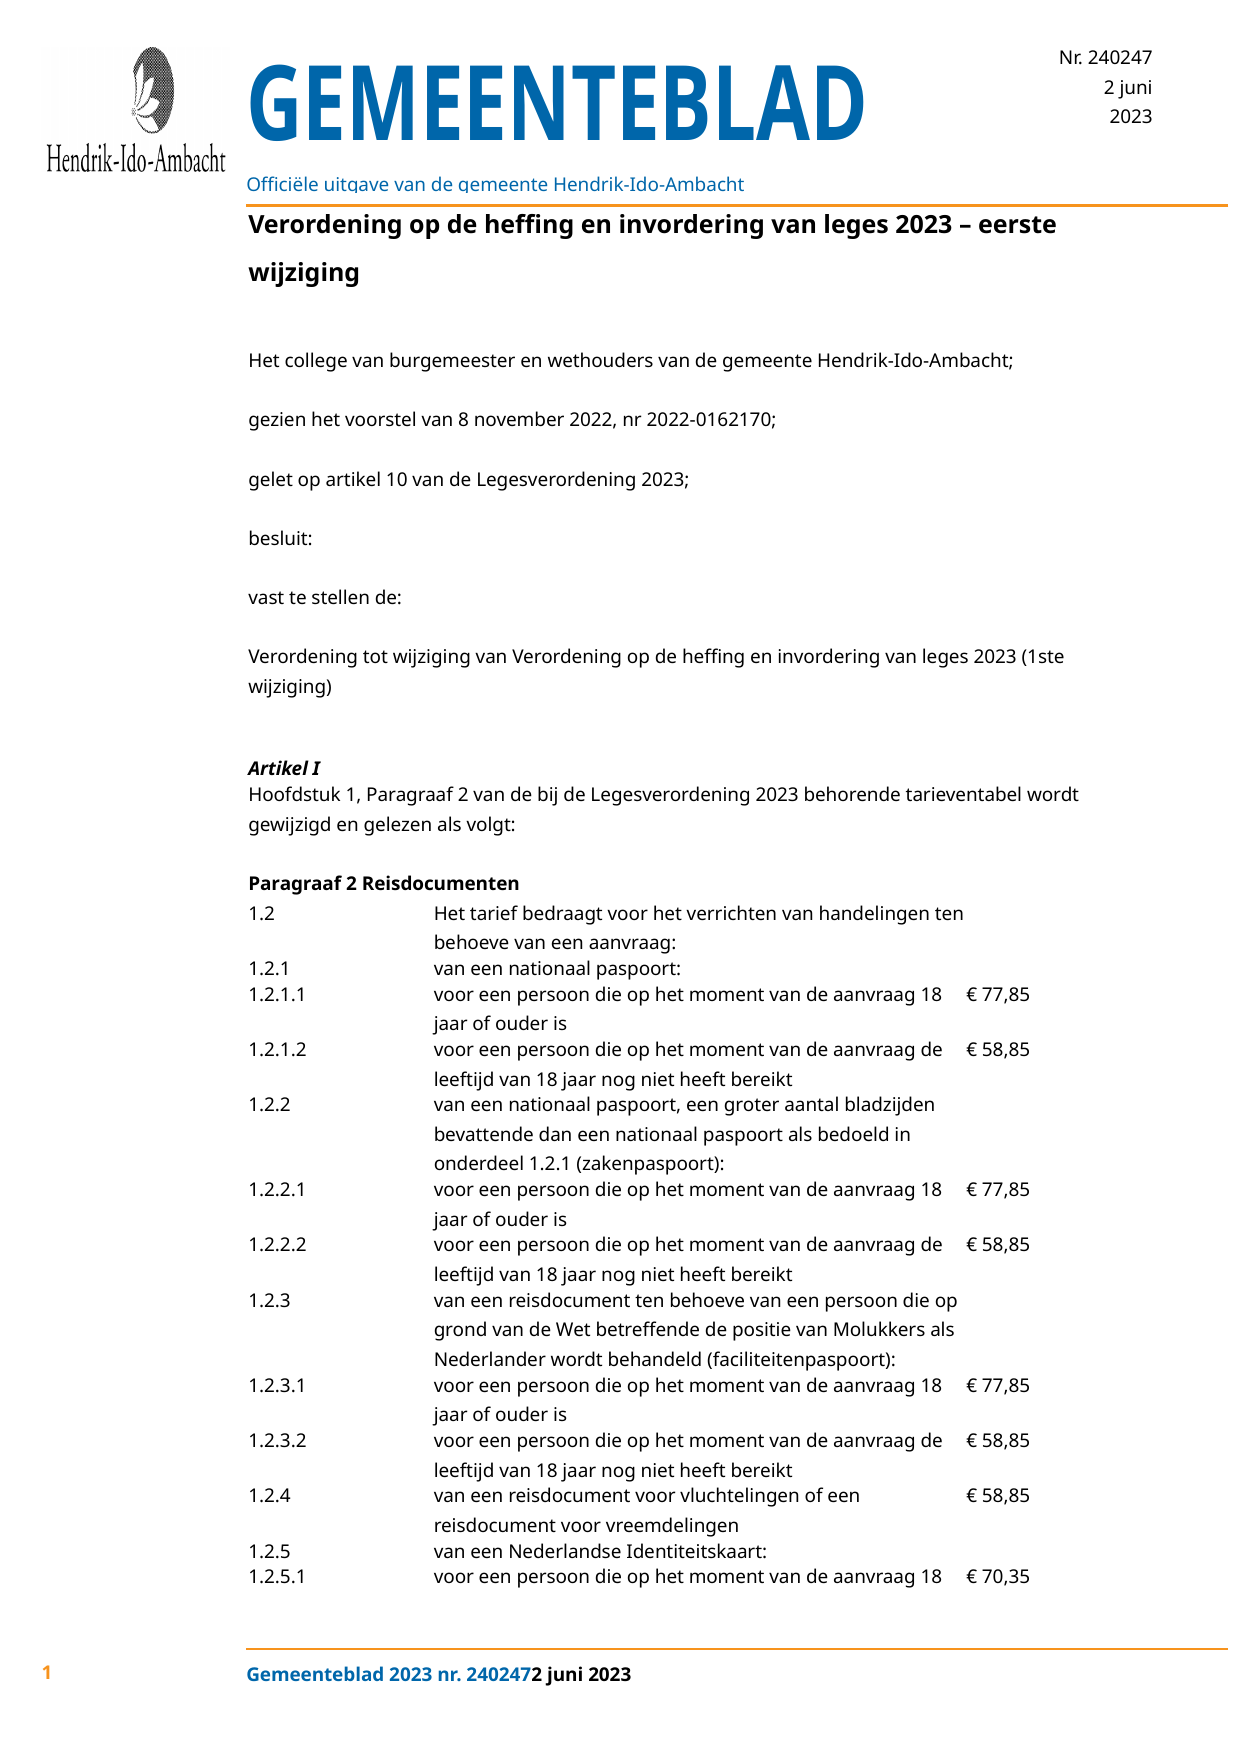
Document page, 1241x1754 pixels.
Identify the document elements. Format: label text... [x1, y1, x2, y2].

table_cell van een Nederlandse Identiteitskaart: [434, 1538, 966, 1563]
table_cell voor een persoon die op het moment van de aanvraag de leeftijd van 18 jaar nog niet heeft bereikt [434, 1036, 966, 1091]
table_cell voor een persoon die op het moment van de aanvraag 18 jaar of ouder is [434, 1176, 966, 1232]
table_cell € 77,85 [966, 981, 1152, 1036]
table_cell van een reisdocument voor vluchtelingen of een reisdocument voor vreemdelingen [434, 1483, 966, 1538]
text vast te stellen de: [248, 584, 1152, 610]
picture [41, 47, 231, 172]
table_cell € 58,85 [966, 1427, 1152, 1482]
table_cell voor een persoon die op het moment van de aanvraag de leeftijd van 18 jaar nog niet heeft bereikt [434, 1232, 966, 1287]
table_cell 1.2.2.1 [248, 1176, 433, 1232]
table_cell [966, 1538, 1152, 1563]
text Paragraaf 2 Reisdocumenten [248, 870, 1152, 896]
table_cell 1.2.1 [248, 955, 433, 981]
table_cell voor een persoon die op het moment van de aanvraag 18 [434, 1564, 966, 1589]
table_cell [966, 1287, 1152, 1372]
text gezien het voorstel van 8 november 2022, nr 2022-0162170; [248, 407, 1152, 432]
table_cell [966, 1091, 1152, 1176]
table_header Het tarief bedraagt voor het verrichten van handelingen ten behoeve van een aanvraag: [434, 900, 966, 955]
table_cell 1.2.4 [248, 1483, 433, 1538]
table_cell € 77,85 [966, 1372, 1152, 1427]
table_header [966, 900, 1152, 955]
table_cell 1.2.3.1 [248, 1372, 433, 1427]
table_cell voor een persoon die op het moment van de aanvraag 18 jaar of ouder is [434, 981, 966, 1036]
text Artikel I [248, 753, 1152, 781]
table_cell 1.2.5 [248, 1538, 433, 1563]
table_cell van een nationaal paspoort: [434, 955, 966, 981]
table_cell 1.2.3 [248, 1287, 433, 1372]
table_cell 1.2.2.2 [248, 1232, 433, 1287]
table_cell 1.2.1.2 [248, 1036, 433, 1091]
table_cell 1.2.1.1 [248, 981, 433, 1036]
table_cell van een nationaal paspoort, een groter aantal bladzijden bevattende dan een nationaal paspoort als bedoeld in onderdeel 1.2.1 (zakenpaspoort): [434, 1091, 966, 1176]
table_cell € 58,85 [966, 1483, 1152, 1538]
text Verordening tot wijziging van Verordening op de heffing en invordering van leges 2023 (1ste wijziging) [248, 643, 1152, 699]
table_cell van een reisdocument ten behoeve van een persoon die op grond van de Wet betreffende de positie van Molukkers als Nederlander wordt behandeld (faciliteitenpaspoort): [434, 1287, 966, 1372]
text Hoofdstuk 1, Paragraaf 2 van de bij de Legesverordening 2023 behorende tarieventabel wordt gewijzigd en gelezen als volgt: [248, 781, 1152, 837]
text Verordening op de heffing en invordering van leges 2023 – eerste wijziging [248, 207, 1152, 288]
table_header 1.2 [248, 900, 433, 955]
table_cell € 77,85 [966, 1176, 1152, 1232]
table_cell € 58,85 [966, 1036, 1152, 1091]
text Het college van burgemeester en wethouders van de gemeente Hendrik-Ido-Ambacht; [248, 347, 1152, 373]
table_cell € 58,85 [966, 1232, 1152, 1287]
table_cell voor een persoon die op het moment van de aanvraag 18 jaar of ouder is [434, 1372, 966, 1427]
table_cell 1.2.3.2 [248, 1427, 433, 1482]
table_cell voor een persoon die op het moment van de aanvraag de leeftijd van 18 jaar nog niet heeft bereikt [434, 1427, 966, 1482]
table_cell 1.2.2 [248, 1091, 433, 1176]
text gelet op artikel 10 van de Legesverordening 2023; [248, 466, 1152, 492]
table_cell 1.2.5.1 [248, 1564, 433, 1589]
table_cell [966, 955, 1152, 981]
text besluit: [248, 525, 1152, 551]
table_cell € 70,35 [966, 1564, 1152, 1589]
